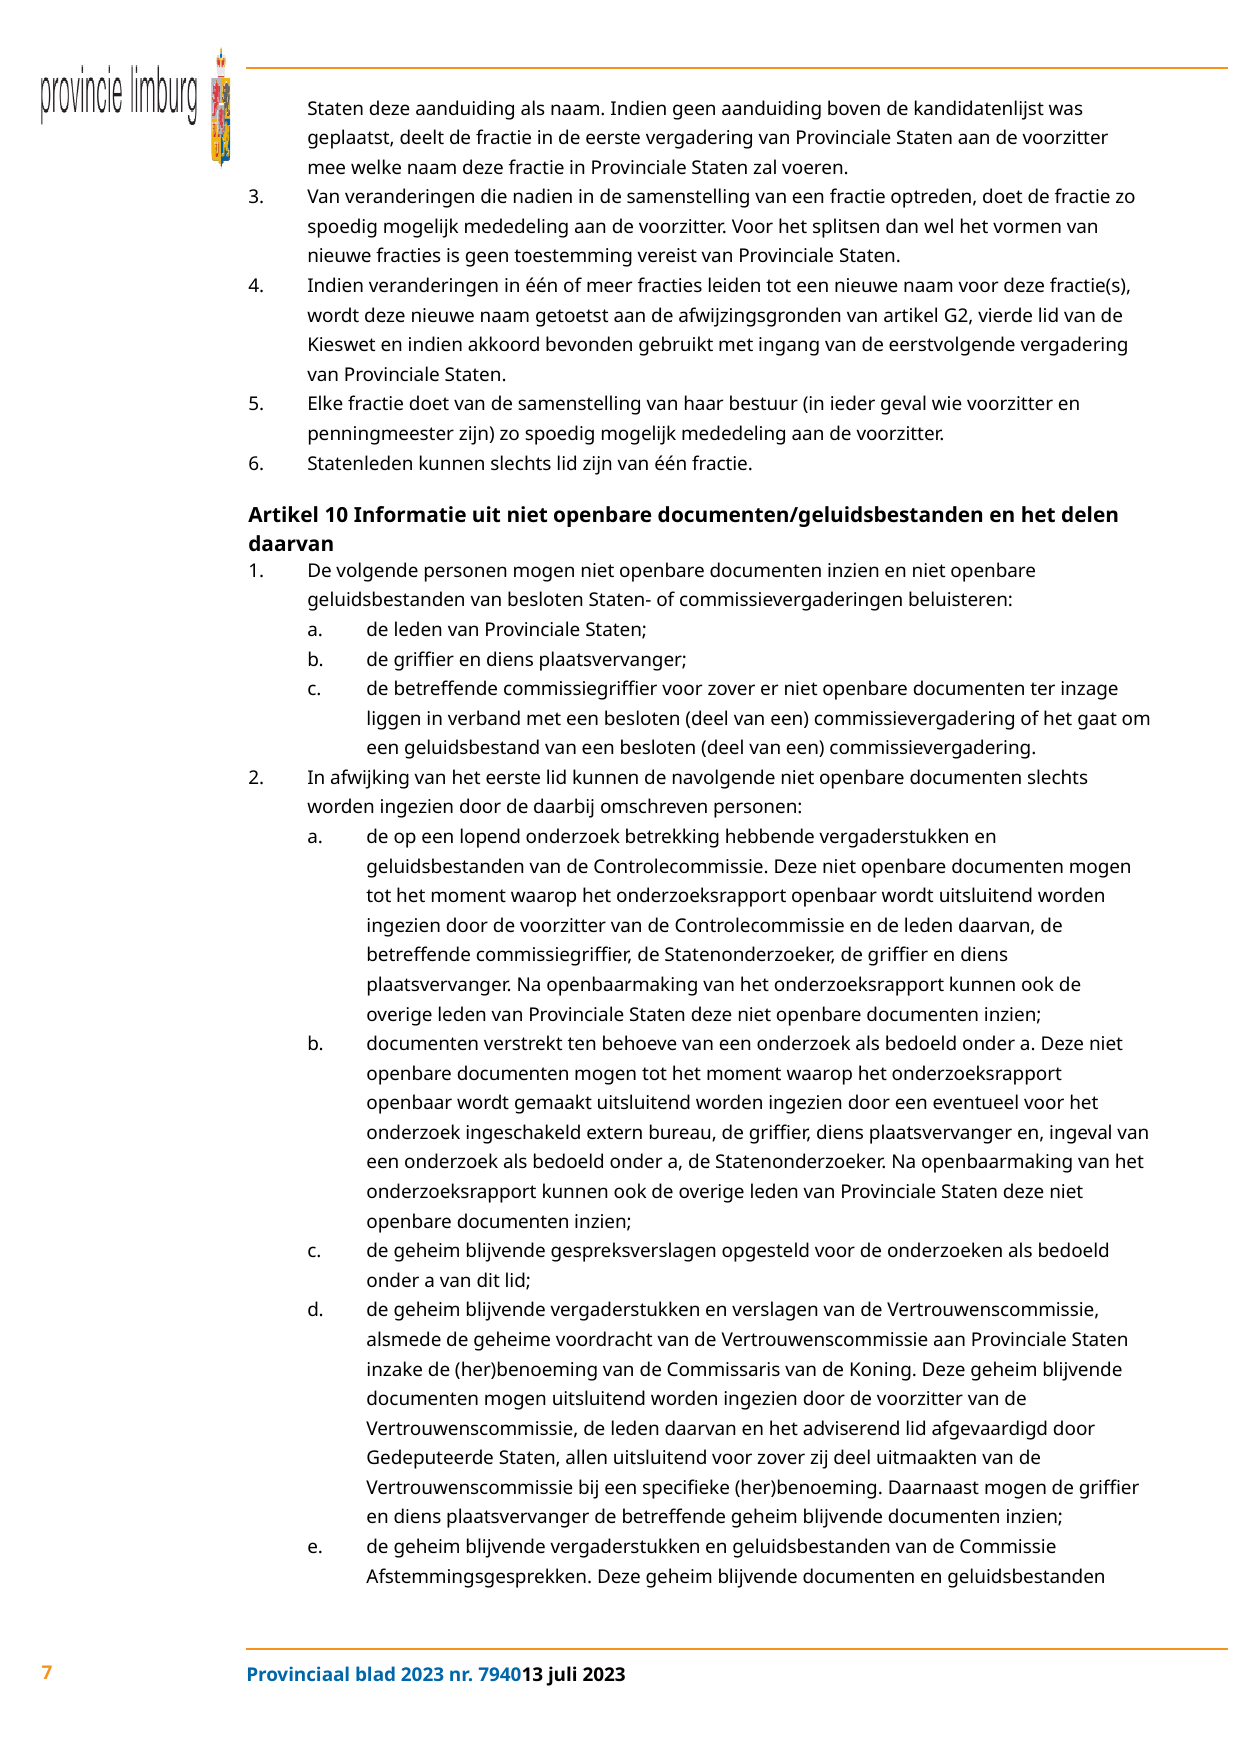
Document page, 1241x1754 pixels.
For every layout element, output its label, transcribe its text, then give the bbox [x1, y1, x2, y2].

list de geheim blijvende vergaderstukken en verslagen van de Vertrouwenscommissie, alsmede de geheime voordracht van de Vertrouwenscommissie aan Provinciale Staten inzake de (her)benoeming van de Commissaris van de Koning. Deze geheim blijvende documenten mogen uitsluitend worden ingezien door de voorzitter van de Vertrouwenscommissie, de leden daarvan en het adviserend lid afgevaardigd door Gedeputeerde Staten, allen uitsluitend voor zover zij deel uitmaakten van de Vertrouwenscommissie bij een specifieke (her)benoeming. Daarnaast mogen de griffier en diens plaatsvervanger de betreffende geheim blijvende documenten inzien; [307, 1297, 1152, 1529]
list documenten verstrekt ten behoeve van een onderzoek als bedoeld onder a. Deze niet openbare documenten mogen tot het moment waarop het onderzoeksrapport openbaar wordt gemaakt uitsluitend worden ingezien door een eventueel voor het onderzoek ingeschakeld extern bureau, de griffier, diens plaatsvervanger en, ingeval van een onderzoek als bedoeld onder a, de Statenonderzoeker. Na openbaarmaking van het onderzoeksrapport kunnen ook de overige leden van Provinciale Staten deze niet openbare documenten inzien; [307, 1030, 1152, 1234]
list de op een lopend onderzoek betrekking hebbende vergaderstukken en geluidsbestanden van de Controlecommissie. Deze niet openbare documenten mogen tot het moment waarop het onderzoeksrapport openbaar wordt uitsluitend worden ingezien door de voorzitter van de Controlecommissie en de leden daarvan, de betreffende commissiegriffier, de Statenonderzoeker, de griffier en diens plaatsvervanger. Na openbaarmaking van het onderzoeksrapport kunnen ook de overige leden van Provinciale Staten deze niet openbare documenten inzien; [307, 823, 1152, 1027]
list Indien veranderingen in één of meer fracties leiden tot een nieuwe naam voor deze fractie(s), wordt deze nieuwe naam getoetst aan de afwijzingsgronden van artikel G2, vierde lid van de Kieswet en indien akkoord bevonden gebruikt met ingang van de eerstvolgende vergadering van Provinciale Staten. [248, 272, 1152, 387]
list Statenleden kunnen slechts lid zijn van één fractie. [248, 450, 1152, 476]
list de leden van Provinciale Staten; [307, 616, 1152, 642]
list In afwijking van het eerste lid kunnen de navolgende niet openbare documenten slechts worden ingezien door de daarbij omschreven personen: [248, 764, 1152, 819]
list Van veranderingen die nadien in de samenstelling van een fractie optreden, doet de fractie zo spoedig mogelijk mededeling aan de voorzitter. Voor het splitsen dan wel het vormen van nieuwe fracties is geen toestemming vereist van Provinciale Staten. [248, 183, 1152, 268]
picture [41, 47, 231, 172]
list Elke fractie doet van de samenstelling van haar bestuur (in ieder geval wie voorzitter en penningmeester zijn) zo spoedig mogelijk mededeling aan de voorzitter. [248, 391, 1152, 446]
list de geheim blijvende gespreksverslagen opgesteld voor de onderzoeken als bedoeld onder a van dit lid; [307, 1237, 1152, 1293]
list de geheim blijvende vergaderstukken en geluidsbestanden van de Commissie Afstemmingsgesprekken. Deze geheim blijvende documenten en geluidsbestanden [307, 1533, 1152, 1589]
list de griffier en diens plaatsvervanger; [307, 646, 1152, 672]
text Artikel 10 Informatie uit niet openbare documenten/geluidsbestanden en het delen daarvan [248, 500, 1152, 557]
list de betreffende commissiegriffier voor zover er niet openbare documenten ter inzage liggen in verband met een besloten (deel van een) commissievergadering of het gaat om een geluidsbestand van een besloten (deel van een) commissievergadering. [307, 675, 1152, 760]
list De volgende personen mogen niet openbare documenten inzien en niet openbare geluidsbestanden van besloten Staten- of commissievergaderingen beluisteren: [248, 557, 1152, 612]
list Staten deze aanduiding als naam. Indien geen aanduiding boven de kandidatenlijst was geplaatst, deelt de fractie in de eerste vergadering van Provinciale Staten aan de voorzitter mee welke naam deze fractie in Provinciale Staten zal voeren. [248, 95, 1152, 180]
